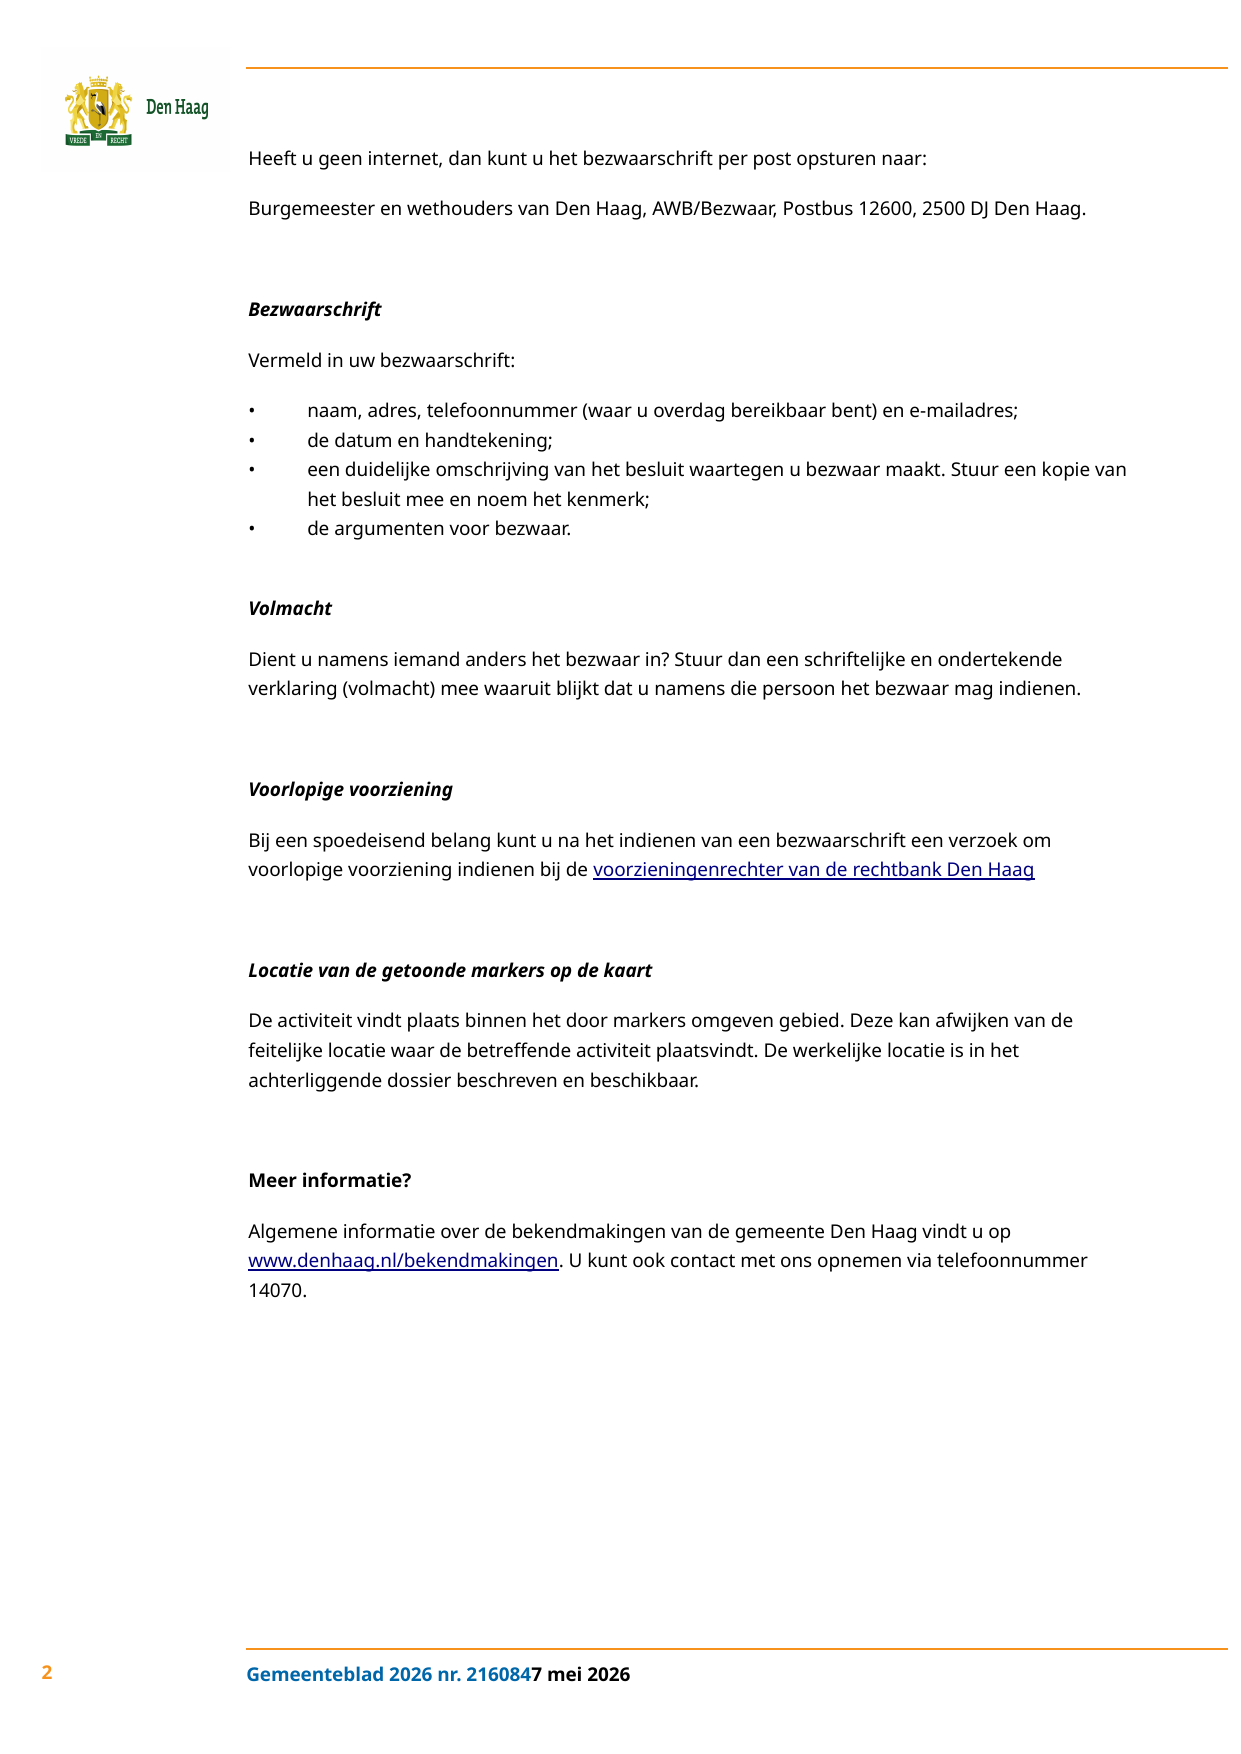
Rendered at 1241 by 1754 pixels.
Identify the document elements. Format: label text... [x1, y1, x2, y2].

text Dient u namens iemand anders het bezwaar in? Stuur dan een schriftelijke en ondertekende verklaring (volmacht) mee waaruit blijkt dat u namens die persoon het bezwaar mag indienen. [248, 646, 1152, 701]
list de datum en handtekening; [248, 427, 1152, 453]
picture [41, 47, 231, 172]
text Bezwaarschrift [248, 296, 1152, 322]
list een duidelijke omschrijving van het besluit waartegen u bezwaar maakt. Stuur een kopie van het besluit mee en noem het kenmerk; [248, 456, 1152, 512]
text De activiteit vindt plaats binnen het door markers omgeven gebied. Deze kan afwijken van de feitelijke locatie waar de betreffende activiteit plaatsvindt. De werkelijke locatie is in het achterliggende dossier beschreven en beschikbaar. [248, 1008, 1152, 1093]
list de argumenten voor bezwaar. [248, 516, 1152, 541]
text Heeft u geen internet, dan kunt u het bezwaarschrift per post opsturen naar: [248, 145, 1152, 171]
text Burgemeester en wethouders van Den Haag, AWB/Bezwaar, Postbus 12600, 2500 DJ Den Haag. [248, 196, 1152, 221]
text Algemene informatie over de bekendmakingen van de gemeente Den Haag vindt u op www.denhaag.nl/bekendmakingen. U kunt ook contact met ons opnemen via telefoonnummer 14070. [248, 1218, 1152, 1303]
text Bij een spoedeisend belang kunt u na het indienen van een bezwaarschrift een verzoek om voorlopige voorziening indienen bij de voorzieningenrechter van de rechtbank Den Haag [248, 827, 1152, 882]
text Locatie van de getoonde markers op de kaart [248, 957, 1152, 983]
text Voorlopige voorziening [248, 776, 1152, 802]
text Volmacht [248, 596, 1152, 621]
list naam, adres, telefoonnummer (waar u overdag bereikbaar bent) en e-mailadres; [248, 397, 1152, 423]
text Meer informatie? [248, 1168, 1152, 1193]
text Vermeld in uw bezwaarschrift: [248, 347, 1152, 373]
